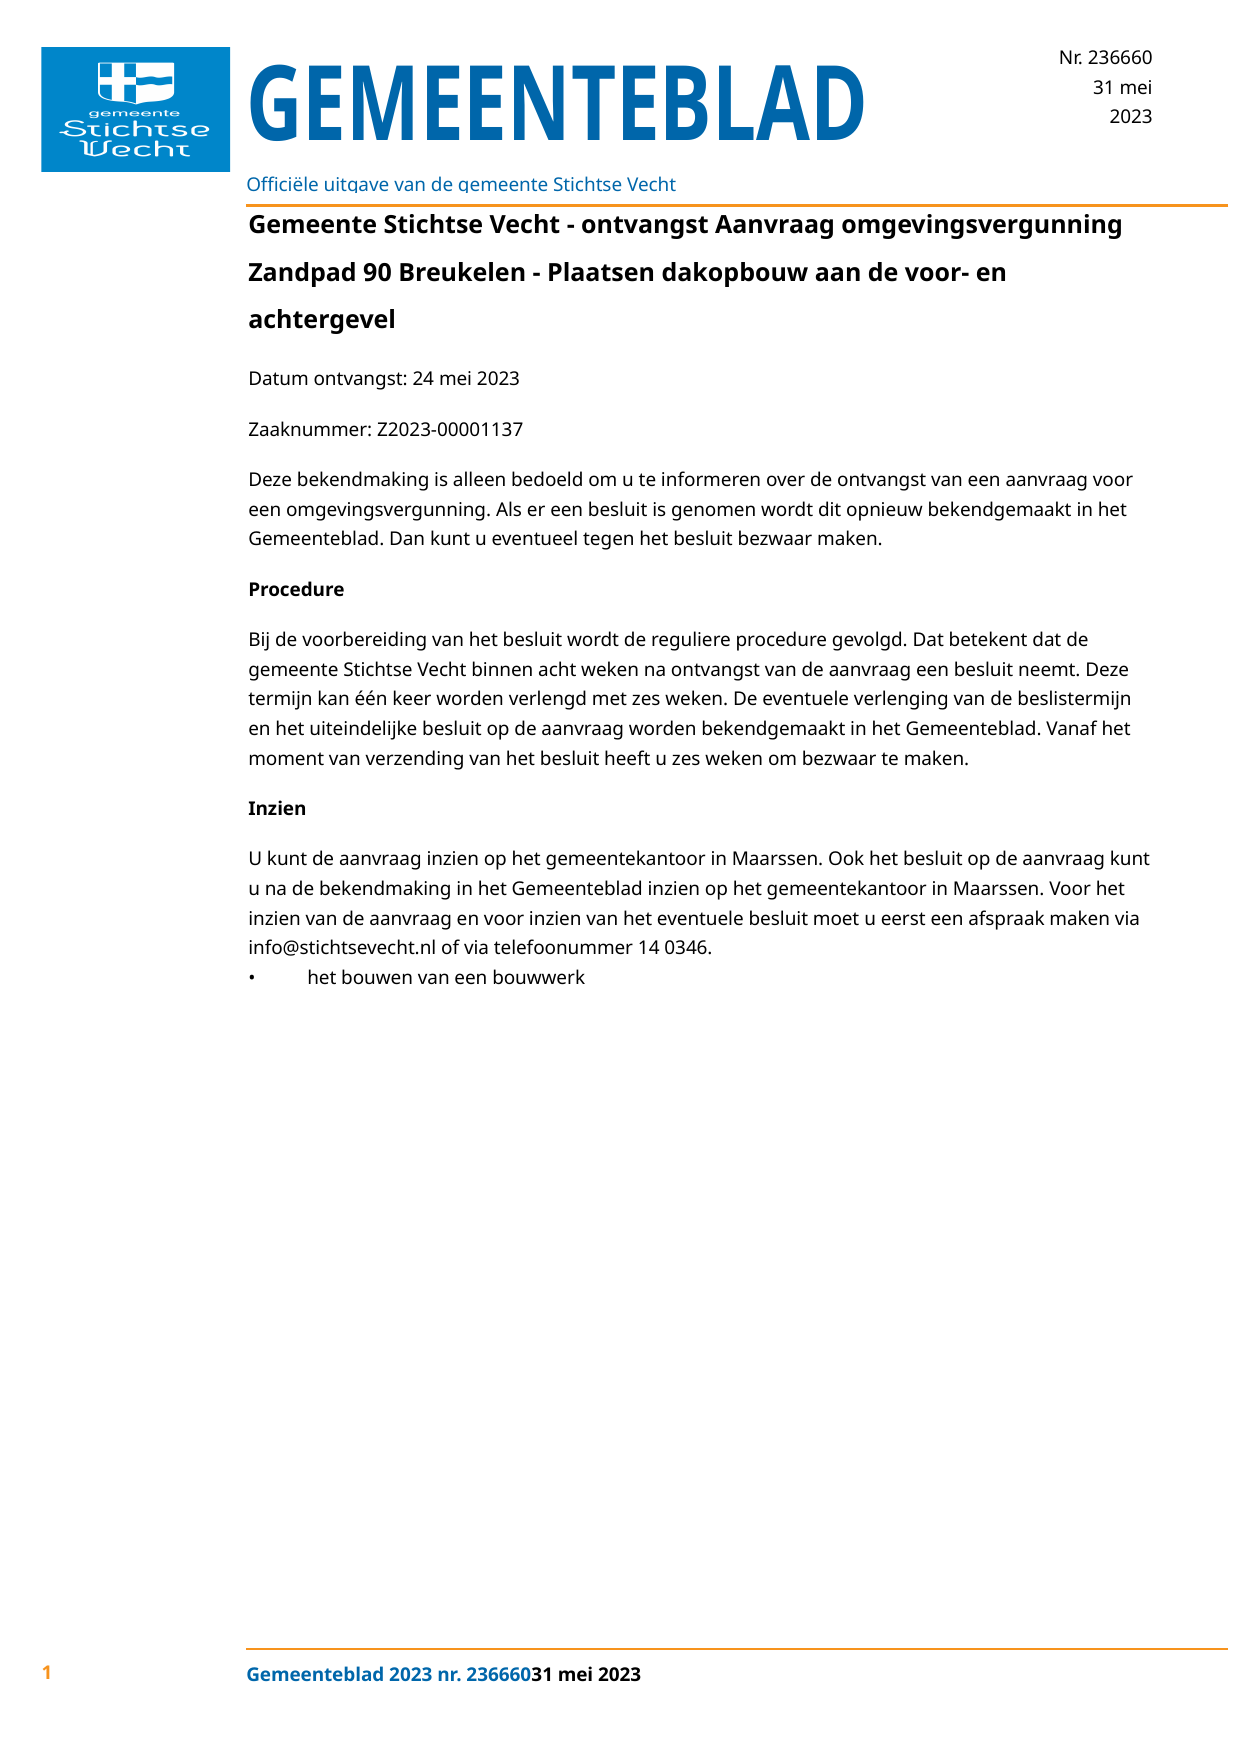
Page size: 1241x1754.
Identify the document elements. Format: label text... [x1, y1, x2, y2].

text Deze bekendmaking is alleen bedoeld om u te informeren over de ontvangst van een aanvraag voor een omgevingsvergunning. Als er een besluit is genomen wordt dit opnieuw bekendgemaakt in het Gemeenteblad. Dan kunt u eventueel tegen het besluit bezwaar maken. [248, 466, 1152, 551]
list het bouwen van een bouwwerk [248, 964, 1152, 989]
text Inzien [248, 795, 1152, 821]
text Procedure [248, 576, 1152, 602]
text Bij de voorbereiding van het besluit wordt de reguliere procedure gevolgd. Dat betekent dat de gemeente Stichtse Vecht binnen acht weken na ontvangst van de aanvraag een besluit neemt. Deze termijn kan één keer worden verlengd met zes weken. De eventuele verlenging van de beslistermijn en het uiteindelijke besluit op de aanvraag worden bekendgemaakt in het Gemeenteblad. Vanaf het moment van verzending van het besluit heeft u zes weken om bezwaar te maken. [248, 626, 1152, 770]
picture [99, 63, 135, 101]
text Gemeente Stichtse Vecht - ontvangst Aanvraag omgevingsvergunning Zandpad 90 Breukelen - Plaatsen dakopbouw aan de voor- en achtergevel [248, 207, 1152, 336]
text U kunt de aanvraag inzien op het gemeentekantoor in Maarssen. Ook het besluit op de aanvraag kunt u na de bekendmaking in het Gemeenteblad inzien op het gemeentekantoor in Maarssen. Voor het inzien van de aanvraag en voor inzien van het eventuele besluit moet u eerst een afspraak maken via info@stichtsevecht.nl of via telefoonummer 14 0346. [248, 846, 1152, 960]
text Datum ontvangst: 24 mei 2023 [248, 366, 1152, 391]
picture [137, 63, 174, 103]
text Zaaknummer: Z2023-00001137 [248, 416, 1152, 442]
